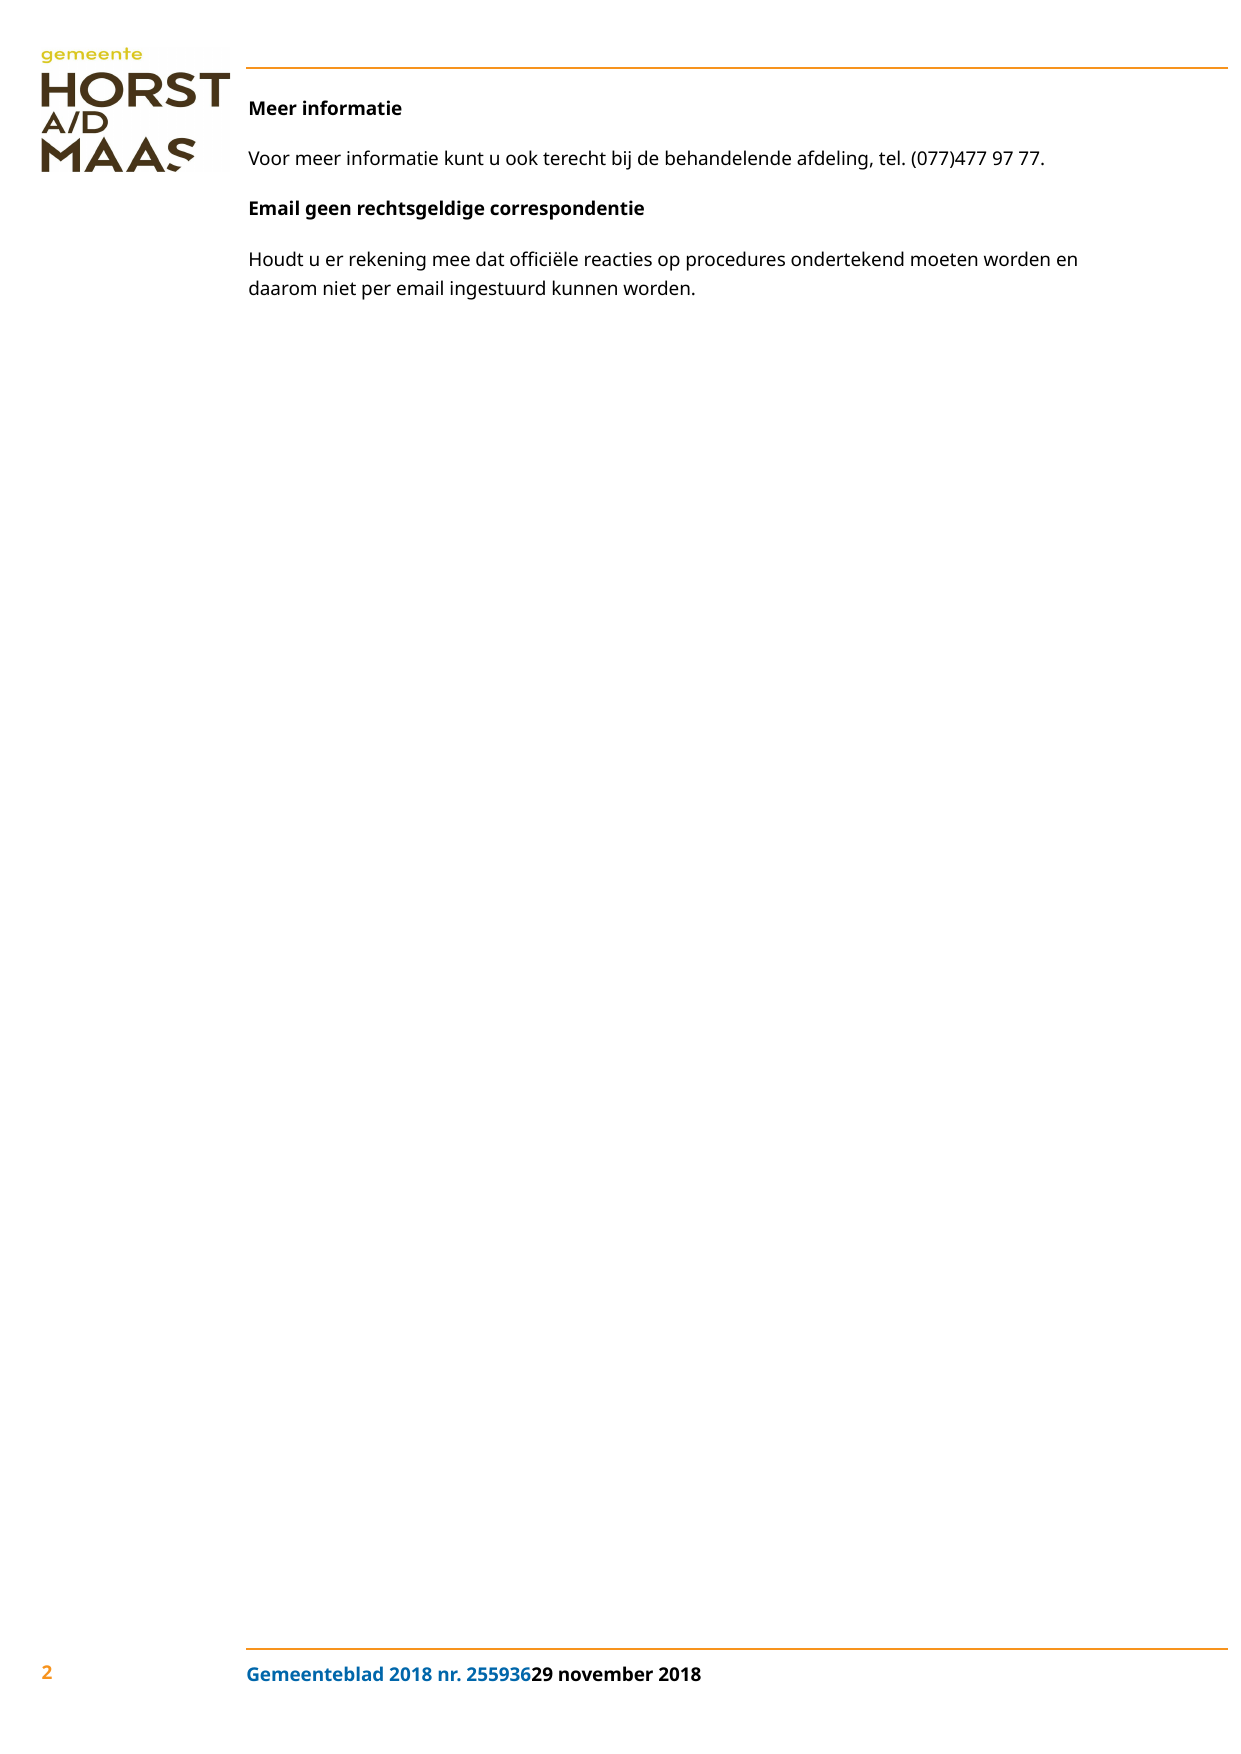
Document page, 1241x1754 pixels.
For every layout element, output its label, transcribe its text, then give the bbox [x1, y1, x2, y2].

text Email geen rechtsgeldige correspondentie [248, 196, 1152, 221]
text Meer informatie [248, 95, 1152, 121]
text Voor meer informatie kunt u ook terecht bij de behandelende afdeling, tel. (077)477 97 77. [248, 145, 1152, 171]
picture [41, 47, 231, 172]
text Houdt u er rekening mee dat officiële reacties op procedures ondertekend moeten worden en daarom niet per email ingestuurd kunnen worden. [248, 246, 1152, 301]
